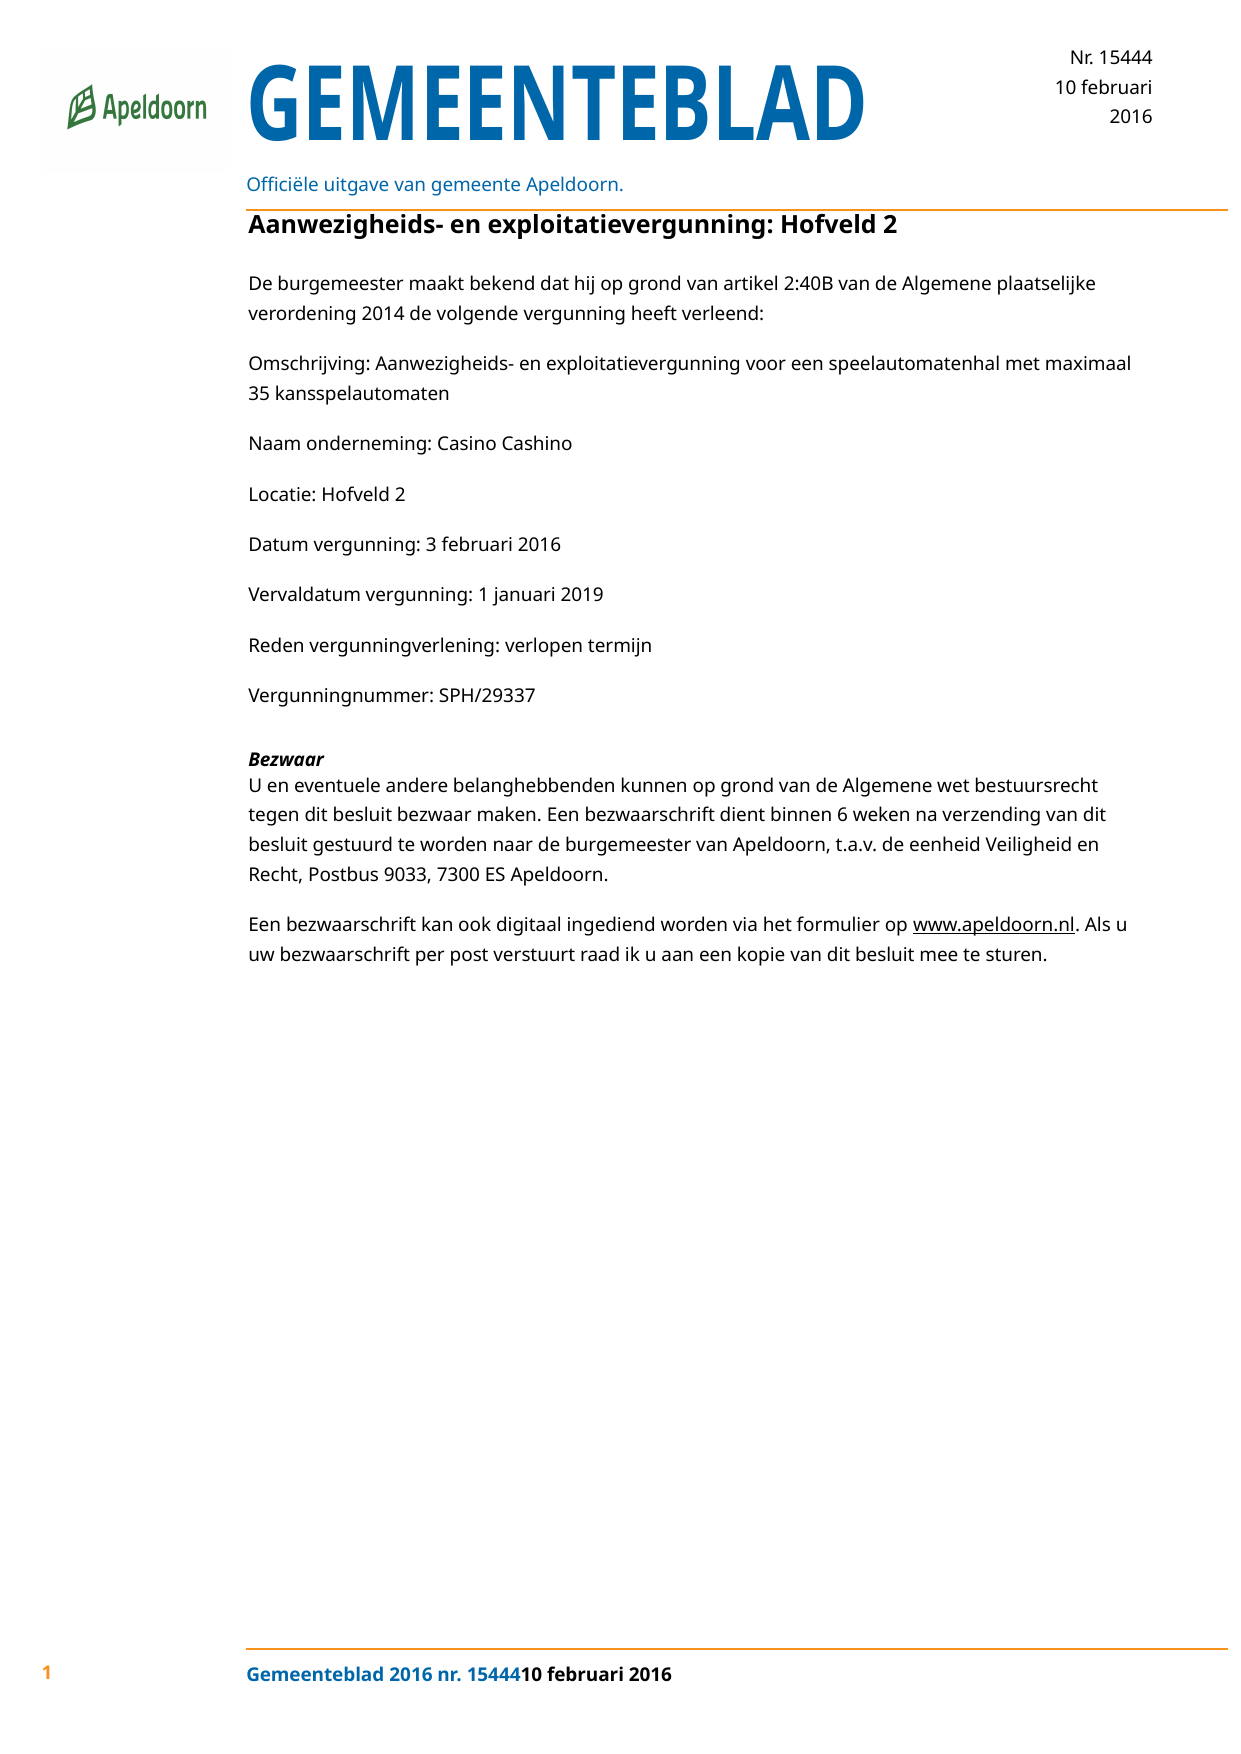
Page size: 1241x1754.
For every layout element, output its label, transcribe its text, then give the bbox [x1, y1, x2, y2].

text Een bezwaarschrift kan ook digitaal ingediend worden via het formulier op www.apeldoorn.nl. Als u uw bezwaarschrift per post verstuurt raad ik u aan een kopie van dit besluit mee te sturen. [248, 911, 1152, 967]
text Datum vergunning: 3 februari 2016 [248, 531, 1152, 557]
text Bezwaar [248, 746, 1152, 772]
text Locatie: Hofveld 2 [248, 481, 1152, 506]
text Omschrijving: Aanwezigheids- en exploitatievergunning voor een speelautomatenhal met maximaal 35 kansspelautomaten [248, 350, 1152, 406]
text Reden vergunningverlening: verlopen termijn [248, 632, 1152, 658]
text Naam onderneming: Casino Cashino [248, 430, 1152, 456]
text Vervaldatum vergunning: 1 januari 2019 [248, 582, 1152, 607]
text Vergunningnummer: SPH/29337 [248, 682, 1152, 708]
text De burgemeester maakt bekend dat hij op grond van artikel 2:40B van de Algemene plaatselijke verordening 2014 de volgende vergunning heeft verleend: [248, 270, 1152, 326]
text Aanwezigheids- en exploitatievergunning: Hofveld 2 [248, 211, 1152, 241]
picture [41, 47, 231, 172]
text U en eventuele andere belanghebbenden kunnen op grond van de Algemene wet bestuursrecht tegen dit besluit bezwaar maken. Een bezwaarschrift dient binnen 6 weken na verzending van dit besluit gestuurd te worden naar de burgemeester van Apeldoorn, t.a.v. de eenheid Veiligheid en Recht, Postbus 9033, 7300 ES Apeldoorn. [248, 772, 1152, 887]
